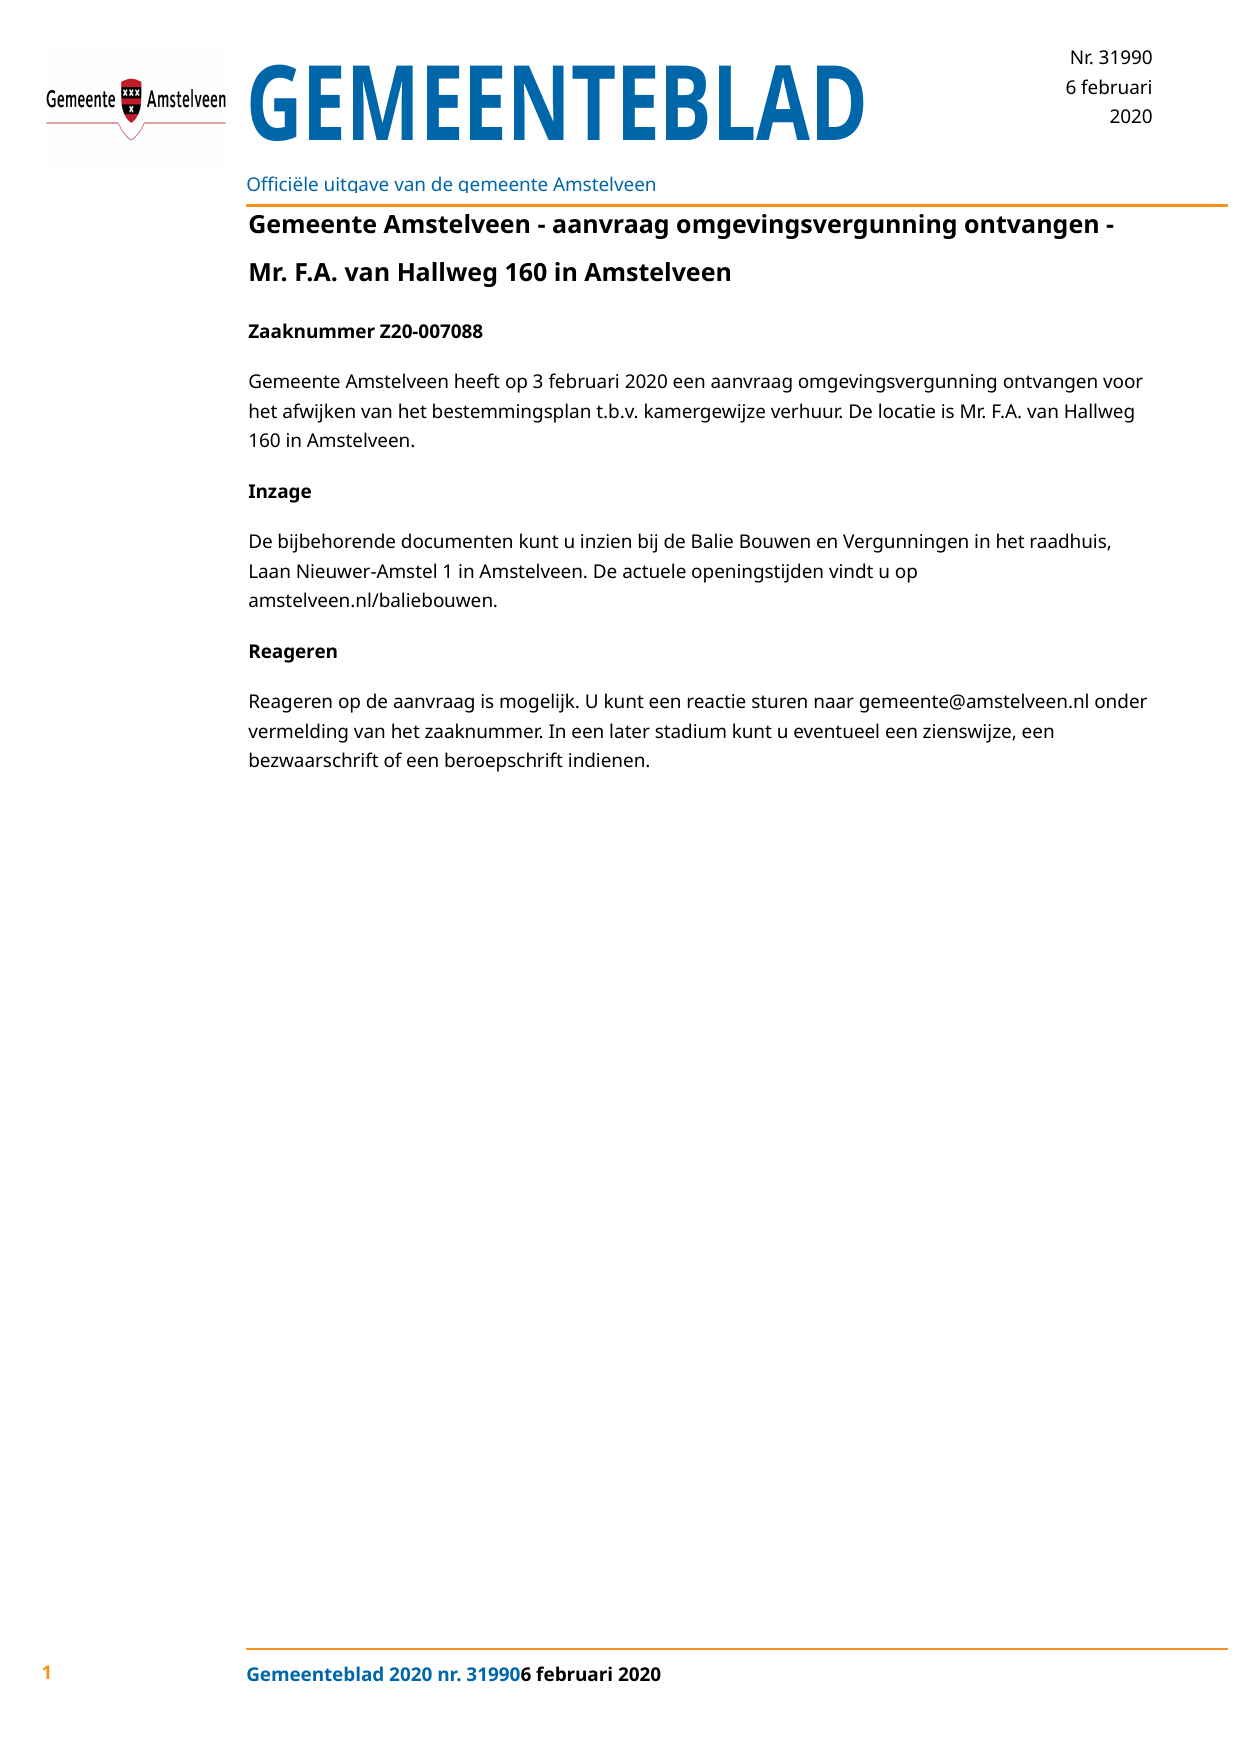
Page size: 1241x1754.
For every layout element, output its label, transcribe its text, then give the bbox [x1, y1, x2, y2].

text Reageren [248, 638, 1152, 664]
text Gemeente Amstelveen heeft op 3 februari 2020 een aanvraag omgevingsvergunning ontvangen voor het afwijken van het bestemmingsplan t.b.v. kamergewijze verhuur. De locatie is Mr. F.A. van Hallweg 160 in Amstelveen. [248, 368, 1152, 453]
text Zaaknummer Z20-007088 [248, 318, 1152, 344]
text Gemeente Amstelveen - aanvraag omgevingsvergunning ontvangen - Mr. F.A. van Hallweg 160 in Amstelveen [248, 207, 1152, 288]
text Reageren op de aanvraag is mogelijk. U kunt een reactie sturen naar gemeente@amstelveen.nl onder vermelding van het zaaknummer. In een later stadium kunt u eventueel een zienswijze, een bezwaarschrift of een beroepschrift indienen. [248, 688, 1152, 773]
text Inzage [248, 478, 1152, 504]
picture [41, 47, 231, 172]
text De bijbehorende documenten kunt u inzien bij de Balie Bouwen en Vergunningen in het raadhuis, Laan Nieuwer-Amstel 1 in Amstelveen. De actuele openingstijden vindt u op amstelveen.nl/baliebouwen. [248, 528, 1152, 613]
